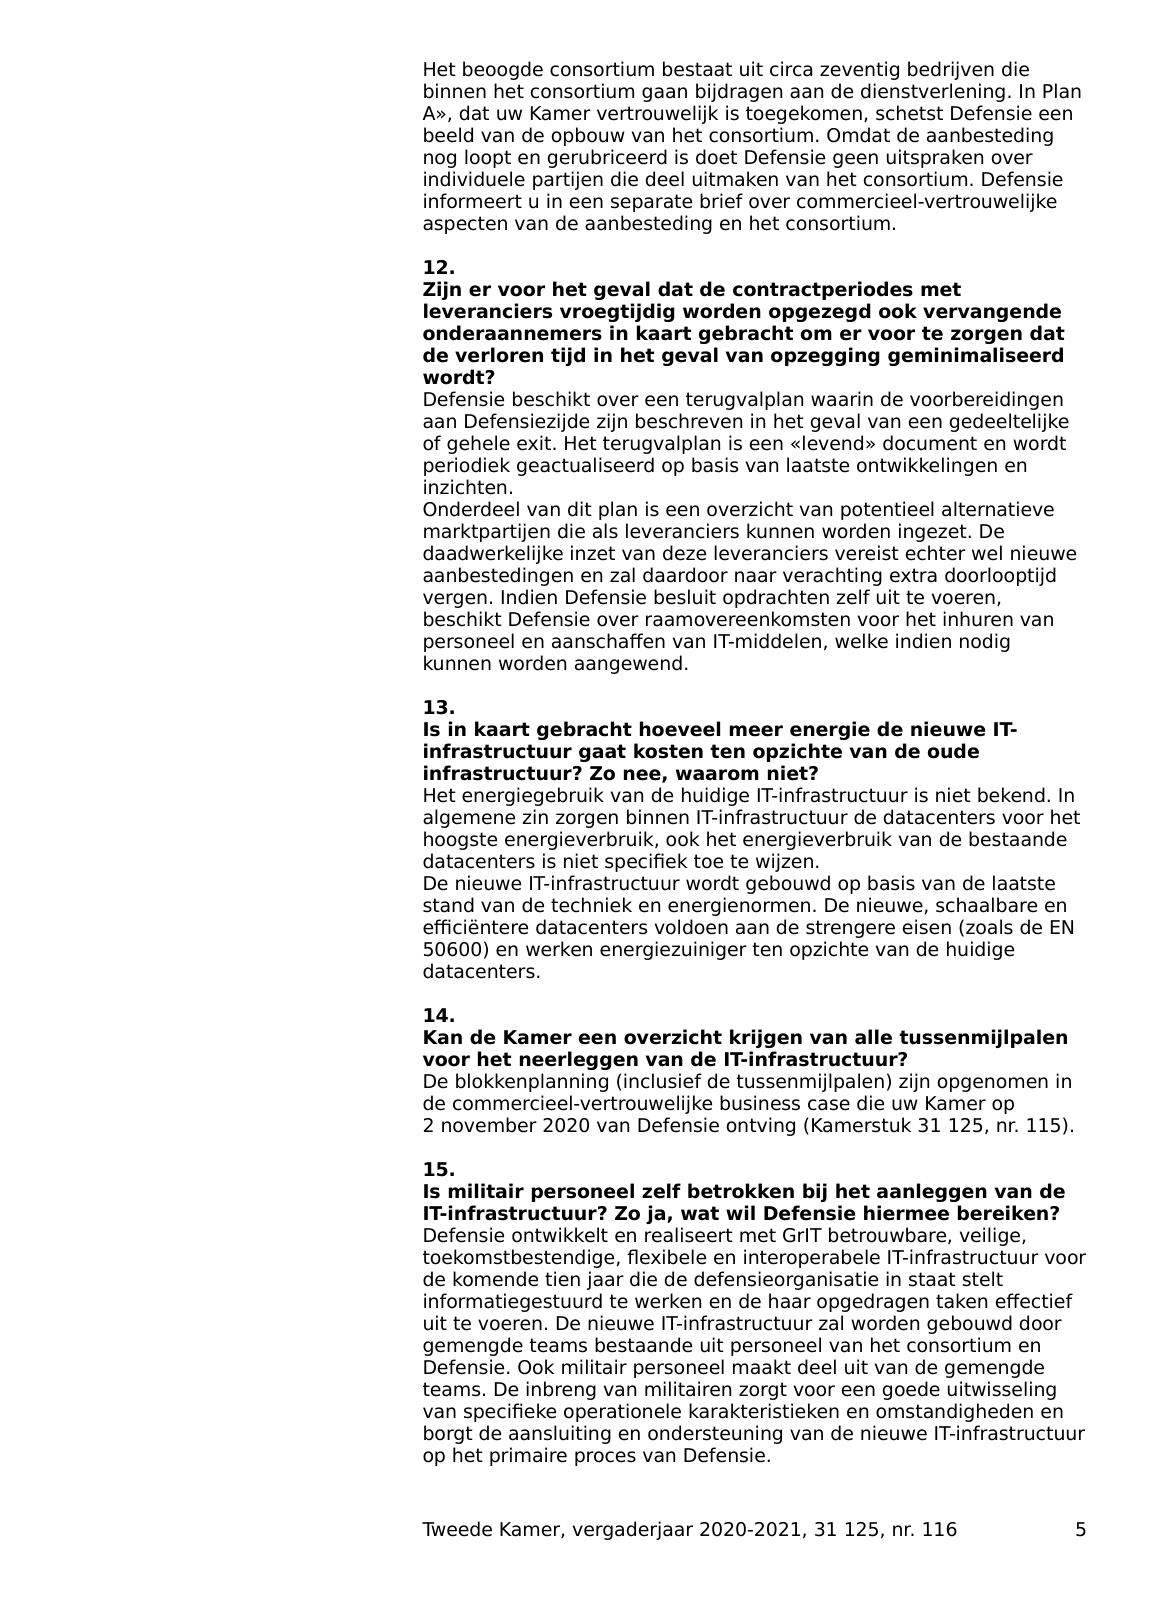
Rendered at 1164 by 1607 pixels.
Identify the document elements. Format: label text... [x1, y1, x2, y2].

text Zijn er voor het geval dat de contractperiodes met leveranciers vroegtijdig worden opgezegd ook vervangende onderaannemers in kaart gebracht om er voor te zorgen dat de verloren tijd in het geval van opzegging geminimaliseerd wordt? [422, 279, 1087, 389]
text 13. [422, 697, 1087, 719]
text Het energiegebruik van de huidige IT-infrastructuur is niet bekend. In algemene zin zorgen binnen IT-infrastructuur de datacenters voor het hoogste energieverbruik, ook het energieverbruik van de bestaande datacenters is niet specifiek toe te wijzen. [422, 785, 1087, 873]
text Defensie ontwikkelt en realiseert met GrIT betrouwbare, veilige, toekomstbestendige, flexibele en interoperabele IT-infrastructuur voor de komende tien jaar die de defensieorganisatie in staat stelt informatiegestuurd te werken en de haar opgedragen taken effectief uit te voeren. De nieuwe IT-infrastructuur zal worden gebouwd door gemengde teams bestaande uit personeel van het consortium en Defensie. Ook militair personeel maakt deel uit van de gemengde teams. De inbreng van militairen zorgt voor een goede uitwisseling van specifieke operationele karakteristieken en omstandigheden en borgt de aansluiting en ondersteuning van de nieuwe IT-infrastructuur op het primaire proces van Defensie. [422, 1225, 1087, 1467]
text De nieuwe IT-infrastructuur wordt gebouwd op basis van de laatste stand van de techniek en energienormen. De nieuwe, schaalbare en efficiëntere datacenters voldoen aan de strengere eisen (zoals de EN 50600) en werken energiezuiniger ten opzichte van de huidige datacenters. [422, 873, 1087, 983]
text Defensie beschikt over een terugvalplan waarin de voorbereidingen aan Defensiezijde zijn beschreven in het geval van een gedeeltelijke of gehele exit. Het terugvalplan is een «levend» document en wordt periodiek geactualiseerd op basis van laatste ontwikkelingen en inzichten. [422, 389, 1087, 499]
text 12. [422, 257, 1087, 279]
text Is in kaart gebracht hoeveel meer energie de nieuwe IT-infrastructuur gaat kosten ten opzichte van de oude infrastructuur? Zo nee, waarom niet? [422, 719, 1087, 785]
text Onderdeel van dit plan is een overzicht van potentieel alternatieve marktpartijen die als leveranciers kunnen worden ingezet. De daadwerkelijke inzet van deze leveranciers vereist echter wel nieuwe aanbestedingen en zal daardoor naar verachting extra doorlooptijd vergen. Indien Defensie besluit opdrachten zelf uit te voeren, beschikt Defensie over raamovereenkomsten voor het inhuren van personeel en aanschaffen van IT-middelen, welke indien nodig kunnen worden aangewend. [422, 499, 1087, 675]
text De blokkenplanning (inclusief de tussenmijlpalen) zijn opgenomen in de commercieel-vertrouwelijke business case die uw Kamer op 2 november 2020 van Defensie ontving (Kamerstuk 31 125, nr. 115). [422, 1071, 1087, 1137]
text 15. [422, 1159, 1087, 1181]
text Is militair personeel zelf betrokken bij het aanleggen van de IT-infrastructuur? Zo ja, wat wil Defensie hiermee bereiken? [422, 1181, 1087, 1225]
text Kan de Kamer een overzicht krijgen van alle tussenmijlpalen voor het neerleggen van de IT-infrastructuur? [422, 1027, 1087, 1071]
text 14. [422, 1005, 1087, 1027]
text Het beoogde consortium bestaat uit circa zeventig bedrijven die binnen het consortium gaan bijdragen aan de dienstverlening. In Plan A», dat uw Kamer vertrouwelijk is toegekomen, schetst Defensie een beeld van de opbouw van het consortium. Omdat de aanbesteding nog loopt en gerubriceerd is doet Defensie geen uitspraken over individuele partijen die deel uitmaken van het consortium. Defensie informeert u in een separate brief over commercieel-vertrouwelijke aspecten van de aanbesteding en het consortium. [422, 59, 1087, 235]
